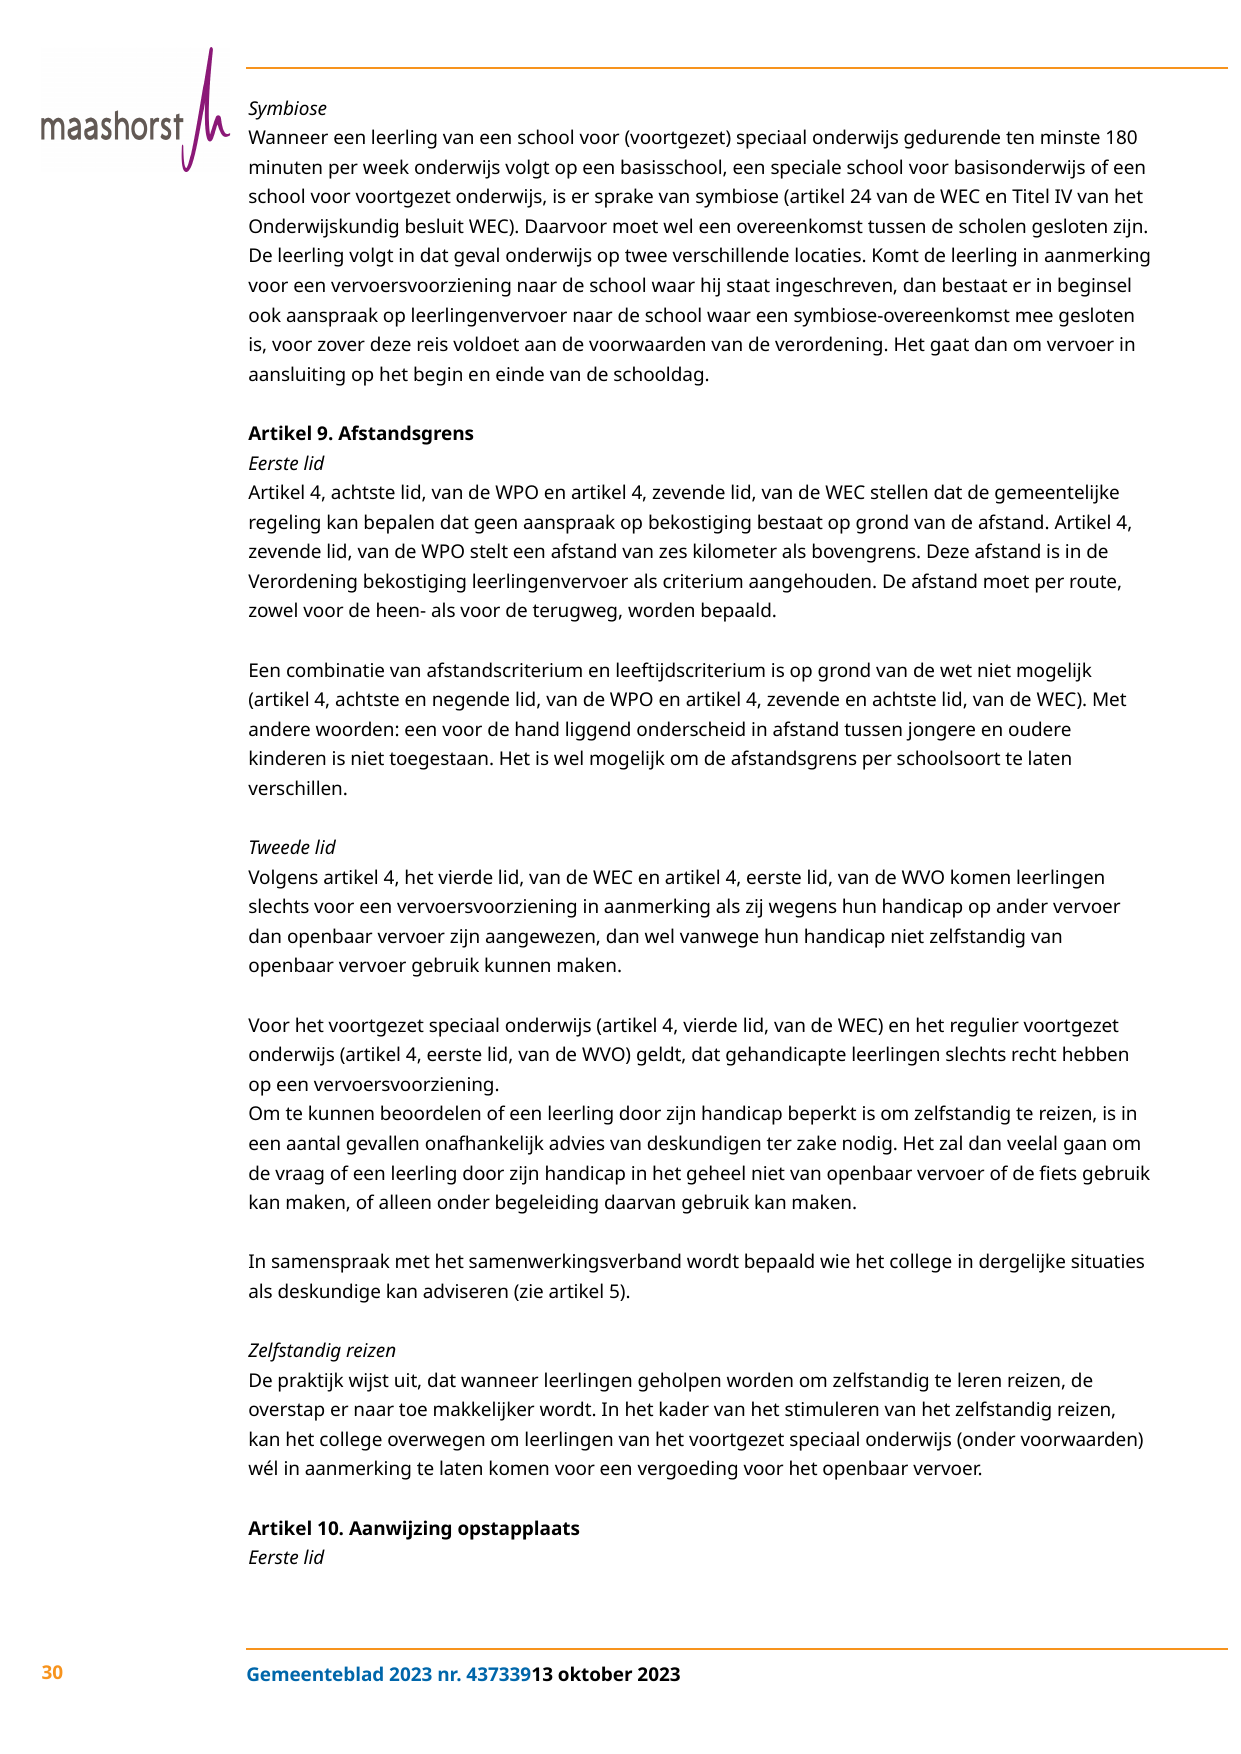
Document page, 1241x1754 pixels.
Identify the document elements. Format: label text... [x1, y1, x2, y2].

text In samenspraak met het samenwerkingsverband wordt bepaald wie het college in dergelijke situaties als deskundige kan adviseren (zie artikel 5). [248, 1248, 1152, 1304]
text Artikel 9. Afstandsgrens [248, 420, 1152, 446]
text Voor het voortgezet speciaal onderwijs (artikel 4, vierde lid, van de WEC) en het regulier voortgezet onderwijs (artikel 4, eerste lid, van de WVO) geldt, dat gehandicapte leerlingen slechts recht hebben op een vervoersvoorziening. [248, 1012, 1152, 1097]
text Wanneer een leerling van een school voor (voortgezet) speciaal onderwijs gedurende ten minste 180 minuten per week onderwijs volgt op een basisschool, een speciale school voor basisonderwijs of een school voor voortgezet onderwijs, is er sprake van symbiose (artikel 24 van de WEC en Titel IV van het Onderwijskundig besluit WEC). Daarvoor moet wel een overeenkomst tussen de scholen gesloten zijn. De leerling volgt in dat geval onderwijs op twee verschillende locaties. Komt de leerling in aanmerking voor een vervoersvoorziening naar de school waar hij staat ingeschreven, dan bestaat er in beginsel ook aanspraak op leerlingenvervoer naar de school waar een symbiose-overeenkomst mee gesloten is, voor zover deze reis voldoet aan de voorwaarden van de verordening. Het gaat dan om vervoer in aansluiting op het begin en einde van de schooldag. [248, 124, 1152, 387]
text Artikel 4, achtste lid, van de WPO en artikel 4, zevende lid, van de WEC stellen dat de gemeentelijke regeling kan bepalen dat geen aanspraak op bekostiging bestaat op grond van de afstand. Artikel 4, zevende lid, van de WPO stelt een afstand van zes kilometer als bovengrens. Deze afstand is in de Verordening bekostiging leerlingenvervoer als criterium aangehouden. De afstand moet per route, zowel voor de heen- als voor de terugweg, worden bepaald. [248, 479, 1152, 623]
text Tweede lid [248, 834, 1152, 860]
text Een combinatie van afstandscriterium en leeftijdscriterium is op grond van de wet niet mogelijk (artikel 4, achtste en negende lid, van de WPO en artikel 4, zevende en achtste lid, van de WEC). Met andere woorden: een voor de hand liggend onderscheid in afstand tussen jongere en oudere kinderen is niet toegestaan. Het is wel mogelijk om de afstandsgrens per schoolsoort te laten verschillen. [248, 657, 1152, 801]
text Volgens artikel 4, het vierde lid, van de WEC en artikel 4, eerste lid, van de WVO komen leerlingen slechts voor een vervoersvoorziening in aanmerking als zij wegens hun handicap op ander vervoer dan openbaar vervoer zijn aangewezen, dan wel vanwege hun handicap niet zelfstandig van openbaar vervoer gebruik kunnen maken. [248, 864, 1152, 978]
text Eerste lid [248, 1544, 1152, 1570]
text Om te kunnen beoordelen of een leerling door zijn handicap beperkt is om zelfstandig te reizen, is in een aantal gevallen onafhankelijk advies van deskundigen ter zake nodig. Het zal dan veelal gaan om de vraag of een leerling door zijn handicap in het geheel niet van openbaar vervoer of de fiets gebruik kan maken, of alleen onder begeleiding daarvan gebruik kan maken. [248, 1101, 1152, 1215]
text Eerste lid [248, 450, 1152, 476]
text Zelfstandig reizen [248, 1337, 1152, 1363]
text De praktijk wijst uit, dat wanneer leerlingen geholpen worden om zelfstandig te leren reizen, de overstap er naar toe makkelijker wordt. In het kader van het stimuleren van het zelfstandig reizen, kan het college overwegen om leerlingen van het voortgezet speciaal onderwijs (onder voorwaarden) wél in aanmerking te laten komen voor een vergoeding voor het openbaar vervoer. [248, 1367, 1152, 1481]
text Symbiose [248, 95, 1152, 121]
picture [41, 47, 231, 172]
text Artikel 10. Aanwijzing opstapplaats [248, 1515, 1152, 1541]
